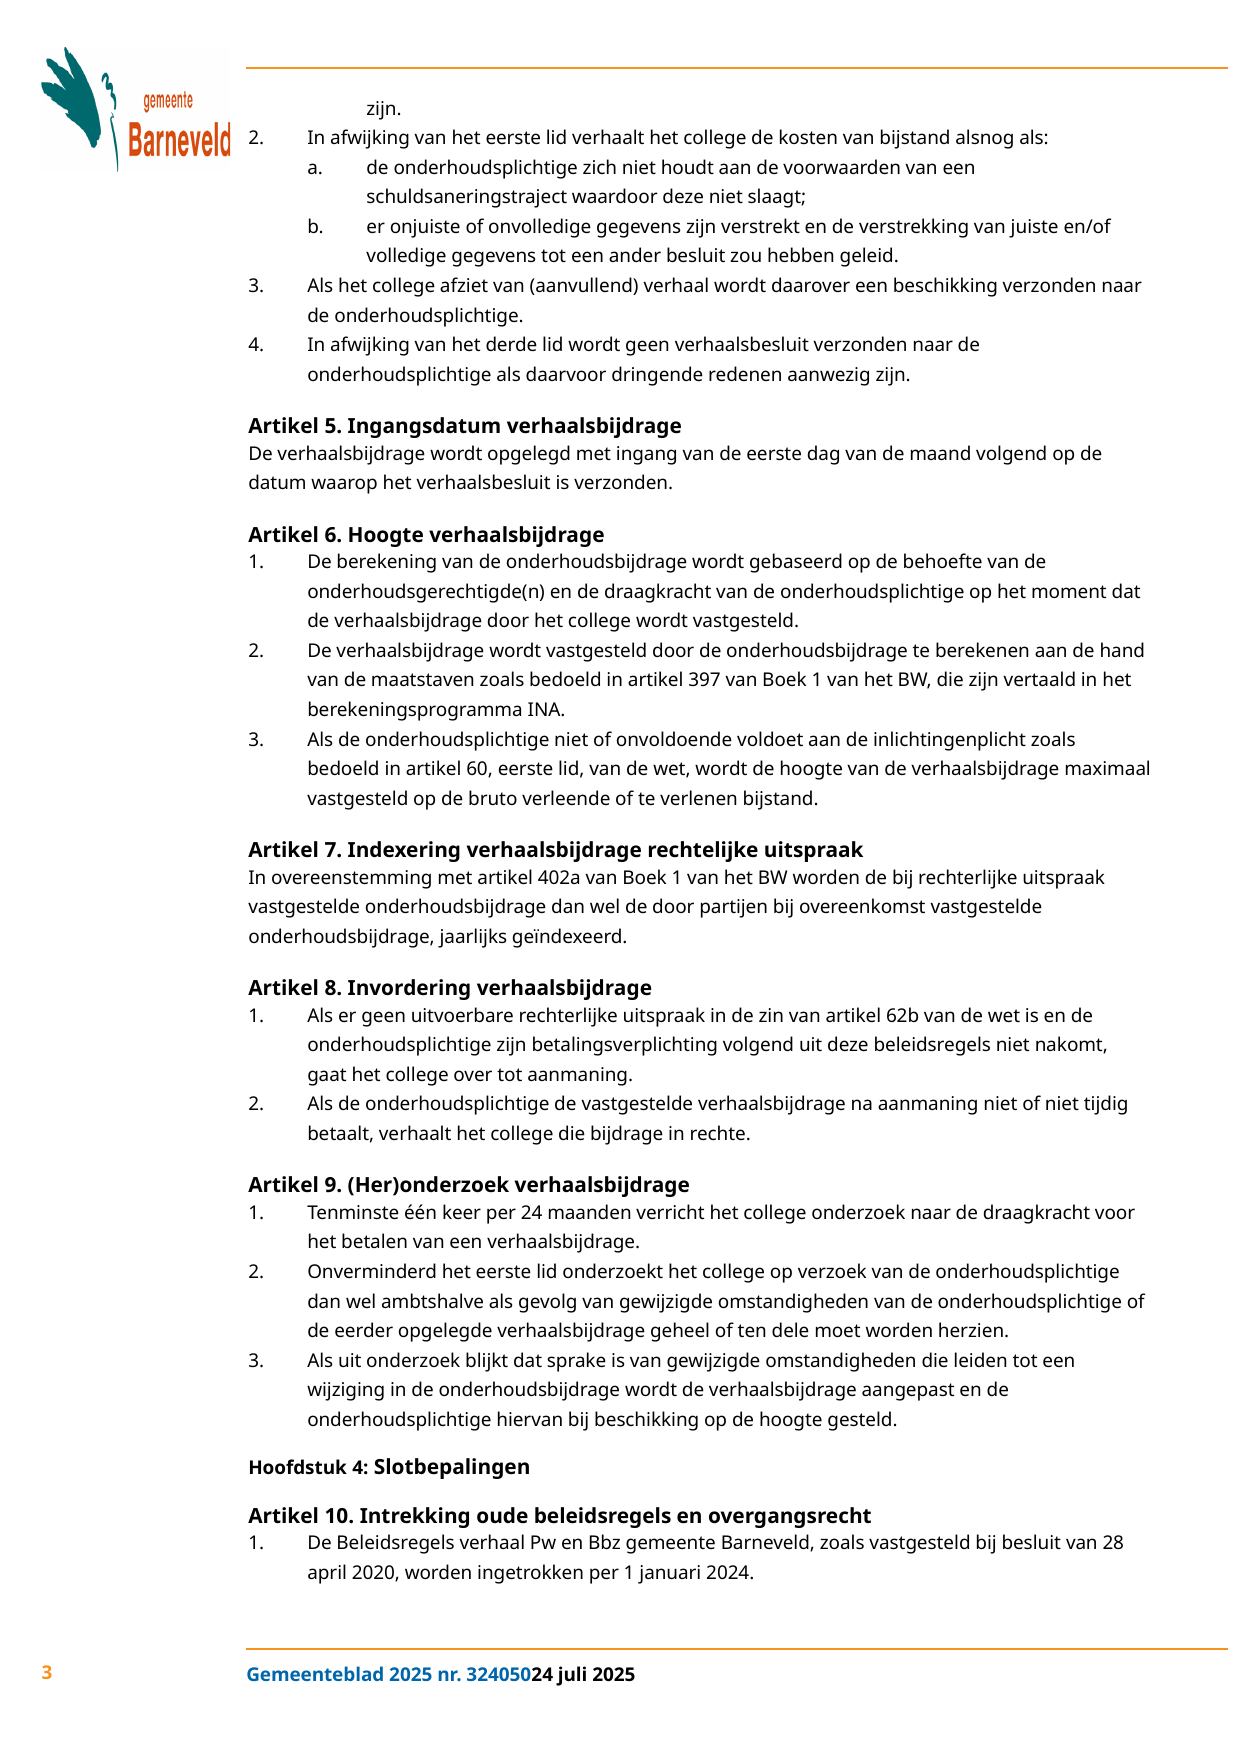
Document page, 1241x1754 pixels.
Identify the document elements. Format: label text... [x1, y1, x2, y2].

text Artikel 5. Ingangsdatum verhaalsbijdrage [248, 411, 1152, 440]
list De berekening van de onderhoudsbijdrage wordt gebaseerd op de behoefte van de onderhoudsgerechtigde(n) en de draagkracht van de onderhoudsplichtige op het moment dat de verhaalsbijdrage door het college wordt vastgesteld. [248, 548, 1152, 633]
text Artikel 8. Invordering verhaalsbijdrage [248, 973, 1152, 1002]
text De verhaalsbijdrage wordt opgelegd met ingang van de eerste dag van de maand volgend op de datum waarop het verhaalsbesluit is verzonden. [248, 440, 1152, 495]
list Tenminste één keer per 24 maanden verricht het college onderzoek naar de draagkracht voor het betalen van een verhaalsbijdrage. [248, 1199, 1152, 1254]
list In afwijking van het eerste lid verhaalt het college de kosten van bijstand alsnog als: [248, 124, 1152, 150]
list Als de onderhoudsplichtige de vastgestelde verhaalsbijdrage na aanmaning niet of niet tijdig betaalt, verhaalt het college die bijdrage in rechte. [248, 1091, 1152, 1146]
text Artikel 10. Intrekking oude beleidsregels en overgangsrecht [248, 1501, 1152, 1529]
list Onverminderd het eerste lid onderzoekt het college op verzoek van de onderhoudsplichtige dan wel ambtshalve als gevolg van gewijzigde omstandigheden van de onderhoudsplichtige of de eerder opgelegde verhaalsbijdrage geheel of ten dele moet worden herzien. [248, 1258, 1152, 1343]
list zijn. [307, 95, 1152, 121]
list de onderhoudsplichtige zich niet houdt aan de voorwaarden van een schuldsaneringstraject waardoor deze niet slaagt; [307, 154, 1152, 209]
list Als er geen uitvoerbare rechterlijke uitspraak in de zin van artikel 62b van de wet is en de onderhoudsplichtige zijn betalingsverplichting volgend uit deze beleidsregels niet nakomt, gaat het college over tot aanmaning. [248, 1002, 1152, 1087]
list De verhaalsbijdrage wordt vastgesteld door de onderhoudsbijdrage te berekenen aan de hand van de maatstaven zoals bedoeld in artikel 397 van Boek 1 van het BW, die zijn vertaald in het berekeningsprogramma INA. [248, 637, 1152, 722]
text Artikel 7. Indexering verhaalsbijdrage rechtelijke uitspraak [248, 835, 1152, 864]
picture [41, 47, 231, 172]
list De Beleidsregels verhaal Pw en Bbz gemeente Barneveld, zoals vastgesteld bij besluit van 28 april 2020, worden ingetrokken per 1 januari 2024. [248, 1529, 1152, 1585]
text Hoofdstuk 4: Slotbepalingen [248, 1452, 1152, 1480]
list Als uit onderzoek blijkt dat sprake is van gewijzigde omstandigheden die leiden tot een wijziging in de onderhoudsbijdrage wordt de verhaalsbijdrage aangepast en de onderhoudsplichtige hiervan bij beschikking op de hoogte gesteld. [248, 1347, 1152, 1432]
text In overeenstemming met artikel 402a van Boek 1 van het BW worden de bij rechterlijke uitspraak vastgestelde onderhoudsbijdrage dan wel de door partijen bij overeenkomst vastgestelde onderhoudsbijdrage, jaarlijks geïndexeerd. [248, 864, 1152, 949]
list Als het college afziet van (aanvullend) verhaal wordt daarover een beschikking verzonden naar de onderhoudsplichtige. [248, 272, 1152, 328]
list er onjuiste of onvolledige gegevens zijn verstrekt en de verstrekking van juiste en/of volledige gegevens tot een ander besluit zou hebben geleid. [307, 213, 1152, 268]
text Artikel 6. Hoogte verhaalsbijdrage [248, 520, 1152, 548]
list In afwijking van het derde lid wordt geen verhaalsbesluit verzonden naar de onderhoudsplichtige als daarvoor dringende redenen aanwezig zijn. [248, 331, 1152, 387]
list Als de onderhoudsplichtige niet of onvoldoende voldoet aan de inlichtingenplicht zoals bedoeld in artikel 60, eerste lid, van de wet, wordt de hoogte van de verhaalsbijdrage maximaal vastgesteld op de bruto verleende of te verlenen bijstand. [248, 726, 1152, 811]
text Artikel 9. (Her)onderzoek verhaalsbijdrage [248, 1171, 1152, 1199]
